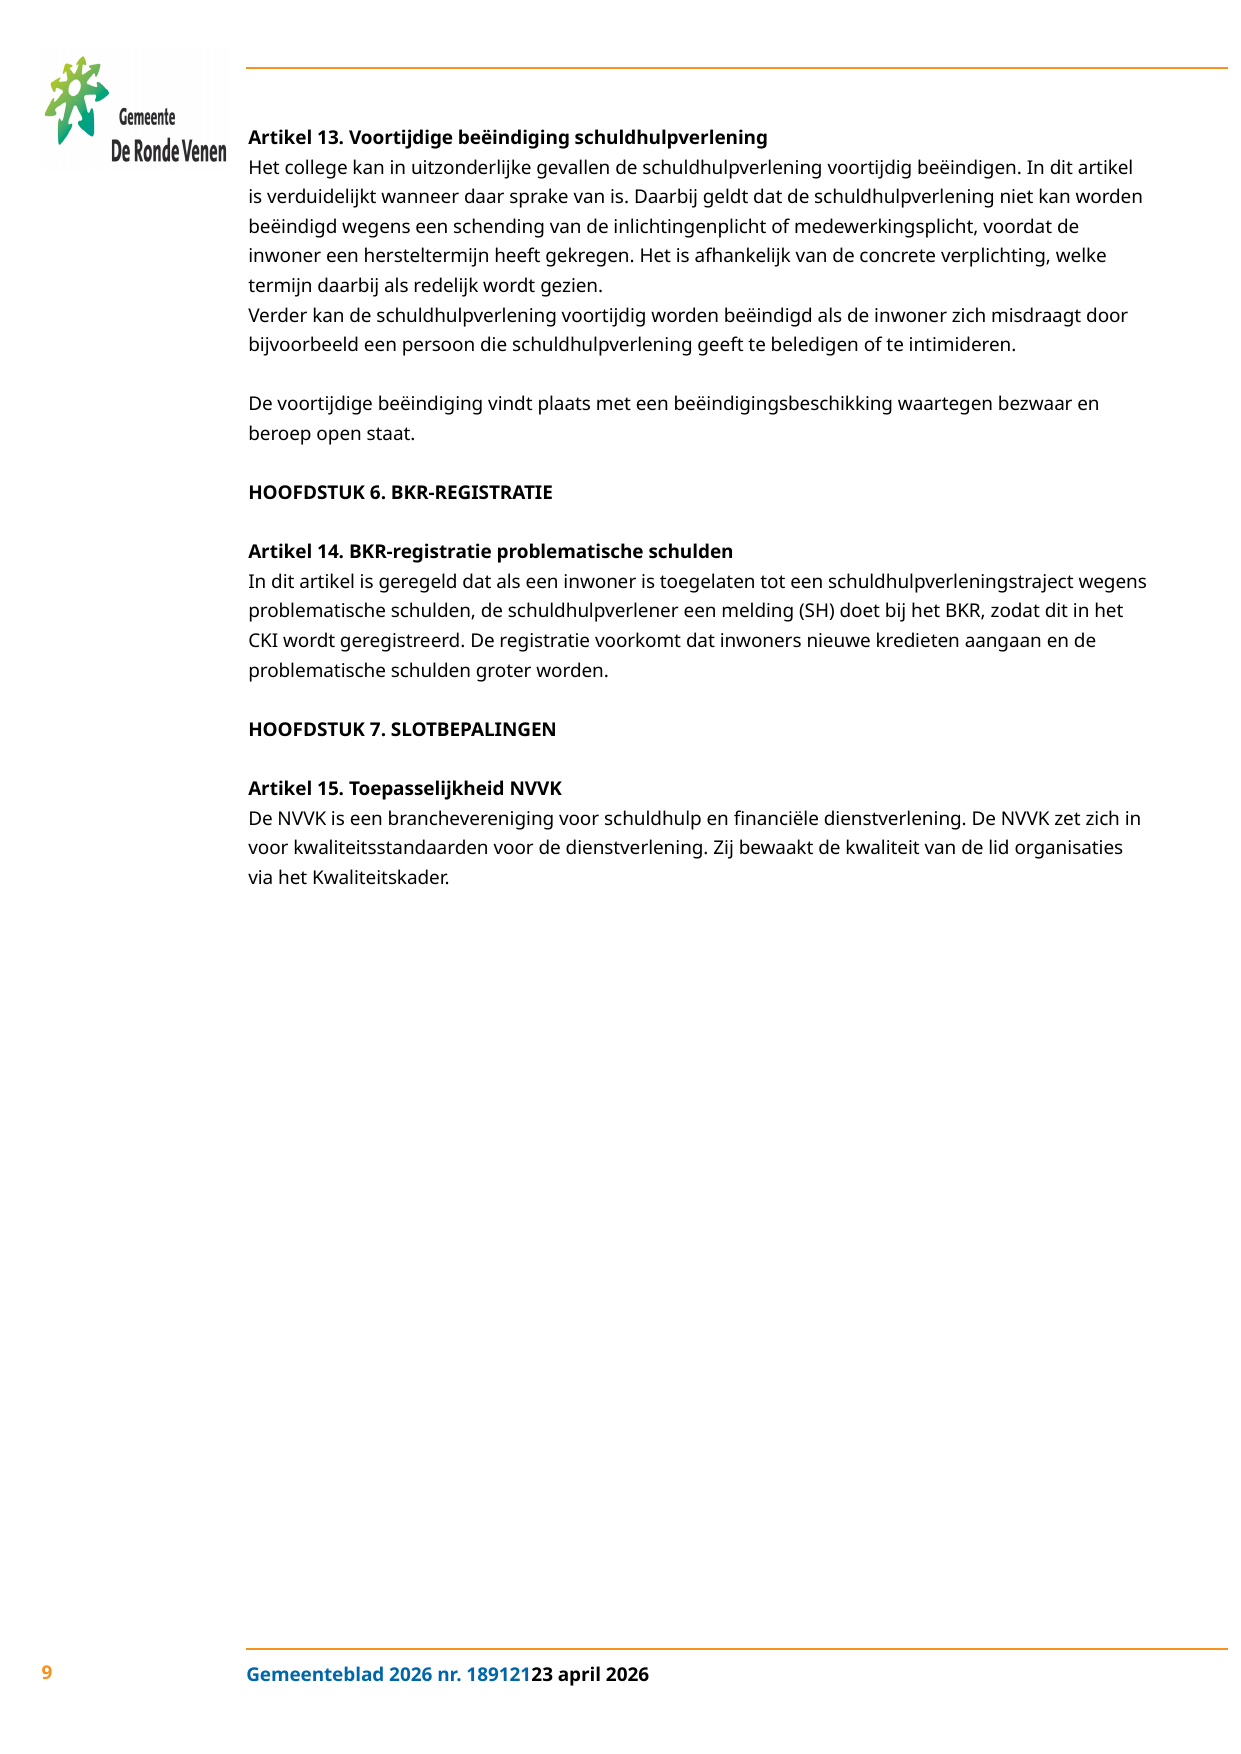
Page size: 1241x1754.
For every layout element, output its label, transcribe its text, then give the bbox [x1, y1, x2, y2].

text Het college kan in uitzonderlijke gevallen de schuldhulpverlening voortijdig beëindigen. In dit artikel is verduidelijkt wanneer daar sprake van is. Daarbij geldt dat de schuldhulpverlening niet kan worden beëindigd wegens een schending van de inlichtingenplicht of medewerkingsplicht, voordat de inwoner een hersteltermijn heeft gekregen. Het is afhankelijk van de concrete verplichting, welke termijn daarbij als redelijk wordt gezien. [248, 154, 1152, 298]
text Artikel 14. BKR-registratie problematische schulden [248, 538, 1152, 564]
text Artikel 13. Voortijdige beëindiging schuldhulpverlening [248, 124, 1152, 150]
text De NVVK is een branchevereniging voor schuldhulp en financiële dienstverlening. De NVVK zet zich in voor kwaliteitsstandaarden voor de dienstverlening. Zij bewaakt de kwaliteit van de lid organisaties via het Kwaliteitskader. [248, 805, 1152, 890]
text Artikel 15. Toepasselijkheid NVVK [248, 775, 1152, 801]
text De voortijdige beëindiging vindt plaats met een beëindigingsbeschikking waartegen bezwaar en beroep open staat. [248, 391, 1152, 446]
text In dit artikel is geregeld dat als een inwoner is toegelaten tot een schuldhulpverleningstraject wegens problematische schulden, de schuldhulpverlener een melding (SH) doet bij het BKR, zodat dit in het CKI wordt geregistreerd. De registratie voorkomt dat inwoners nieuwe kredieten aangaan en de problematische schulden groter worden. [248, 568, 1152, 683]
text HOOFDSTUK 7. SLOTBEPALINGEN [248, 716, 1152, 742]
text Verder kan de schuldhulpverlening voortijdig worden beëindigd als de inwoner zich misdraagt door bijvoorbeeld een persoon die schuldhulpverlening geeft te beledigen of te intimideren. [248, 302, 1152, 357]
text HOOFDSTUK 6. BKR-REGISTRATIE [248, 479, 1152, 505]
picture [41, 47, 231, 172]
